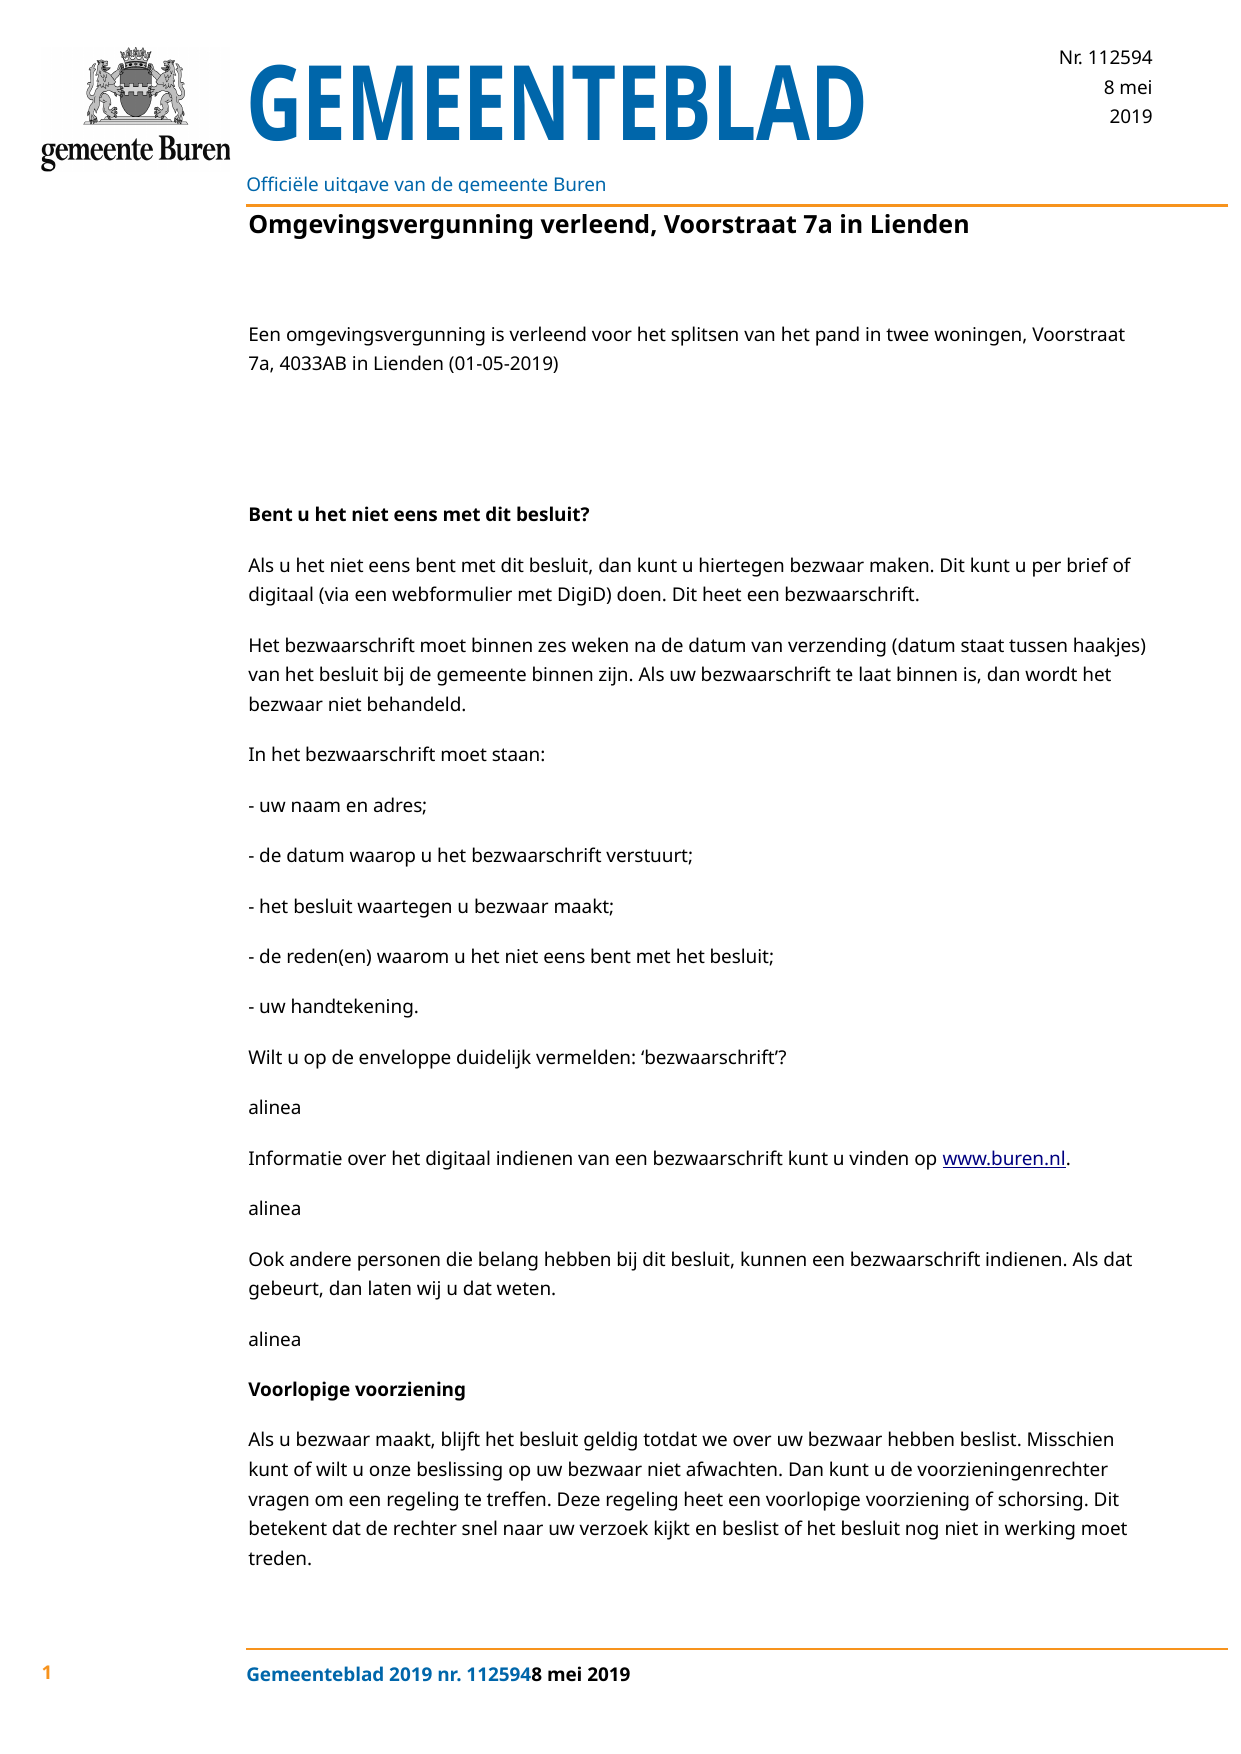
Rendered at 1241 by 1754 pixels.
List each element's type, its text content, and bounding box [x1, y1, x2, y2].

text Informatie over het digitaal indienen van een bezwaarschrift kunt u vinden op www.buren.nl. [248, 1145, 1152, 1171]
text Ook andere personen die belang hebben bij dit besluit, kunnen een bezwaarschrift indienen. Als dat gebeurt, dan laten wij u dat weten. [248, 1246, 1152, 1301]
text Als u het niet eens bent met dit besluit, dan kunt u hiertegen bezwaar maken. Dit kunt u per brief of digitaal (via een webformulier met DigiD) doen. Dit heet een bezwaarschrift. [248, 552, 1152, 607]
text - uw naam en adres; [248, 792, 1152, 818]
text Het bezwaarschrift moet binnen zes weken na de datum van verzending (datum staat tussen haakjes) van het besluit bij de gemeente binnen zijn. Als uw bezwaarschrift te laat binnen is, dan wordt het bezwaar niet behandeld. [248, 632, 1152, 717]
text - het besluit waartegen u bezwaar maakt; [248, 893, 1152, 918]
picture [41, 47, 231, 172]
text alinea­ [248, 1094, 1152, 1120]
text Voorlopige voorziening [248, 1376, 1152, 1402]
text Wilt u op de enveloppe duidelijk vermelden: ‘bezwaarschrift’? [248, 1044, 1152, 1070]
text In het bezwaarschrift moet staan: [248, 742, 1152, 767]
text Omgevingsvergunning verleend, Voorstraat 7a in Lienden [248, 207, 1152, 241]
text Als u bezwaar maakt, blijft het besluit geldig totdat we over uw bezwaar hebben beslist. Misschien kunt of wilt u onze beslissing op uw bezwaar niet afwachten. Dan kunt u de voorzieningenrechter vragen om een regeling te treffen. Deze regeling heet een voorlopige voorziening of schorsing. Dit betekent dat de rechter snel naar uw verzoek kijkt en beslist of het besluit nog niet in werking moet treden. [248, 1427, 1152, 1571]
text - de datum waarop u het bezwaarschrift verstuurt; [248, 842, 1152, 868]
text alinea­ [248, 1195, 1152, 1221]
text Een omgevingsvergunning is verleend voor het splitsen van het pand in twee woningen, Voorstraat 7a, 4033AB in Lienden (01-05-2019) [248, 321, 1152, 376]
text - uw handtekening. [248, 994, 1152, 1019]
text alinea­ [248, 1326, 1152, 1351]
text Bent u het niet eens met dit besluit? [248, 502, 1152, 527]
text - de reden(en) waarom u het niet eens bent met het besluit; [248, 943, 1152, 969]
